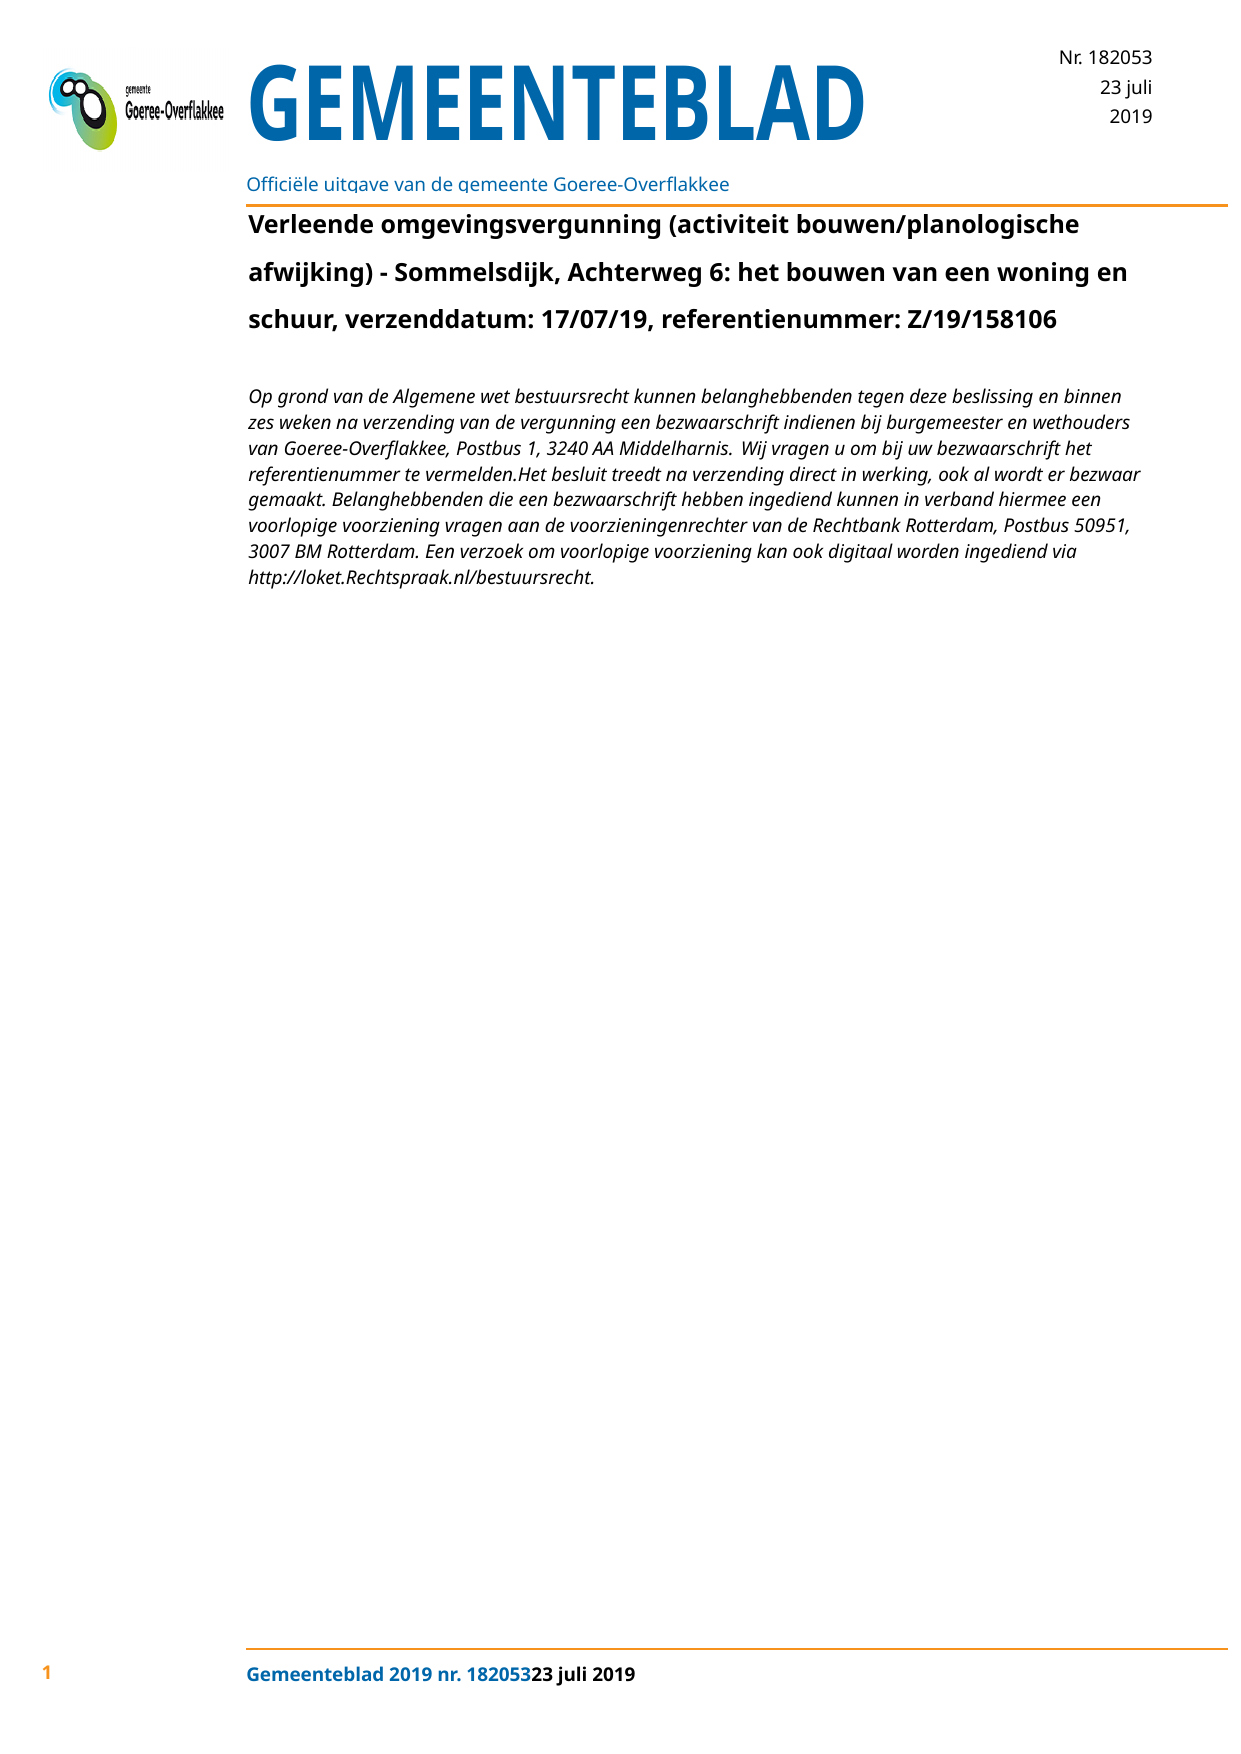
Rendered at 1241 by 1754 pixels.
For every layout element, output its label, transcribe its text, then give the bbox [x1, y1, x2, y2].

picture [41, 47, 231, 172]
text Op grond van de Algemene wet bestuursrecht kunnen belanghebbenden tegen deze beslissing en binnen zes weken na verzending van de vergunning een bezwaarschrift indienen bij burgemeester en wethouders van Goeree-Overflakkee, Postbus 1, 3240 AA Middelharnis. Wij vragen u om bij uw bezwaarschrift het referentienummer te vermelden.Het besluit treedt na verzending direct in werking, ook al wordt er bezwaar gemaakt. Belanghebbenden die een bezwaarschrift hebben ingediend kunnen in verband hiermee een voorlopige voorziening vragen aan de voorzieningenrechter van de Rechtbank Rotterdam, Postbus 50951, 3007 BM Rotterdam. Een verzoek om voorlopige voorziening kan ook digitaal worden ingediend via http://loket.Rechtspraak.nl/bestuursrecht. [248, 384, 1152, 589]
text Verleende omgevingsvergunning (activiteit bouwen/planologische afwijking) - Sommelsdijk, Achterweg 6: het bouwen van een woning en schuur, verzenddatum: 17/07/19, referentienummer: Z/19/158106 [248, 207, 1152, 336]
